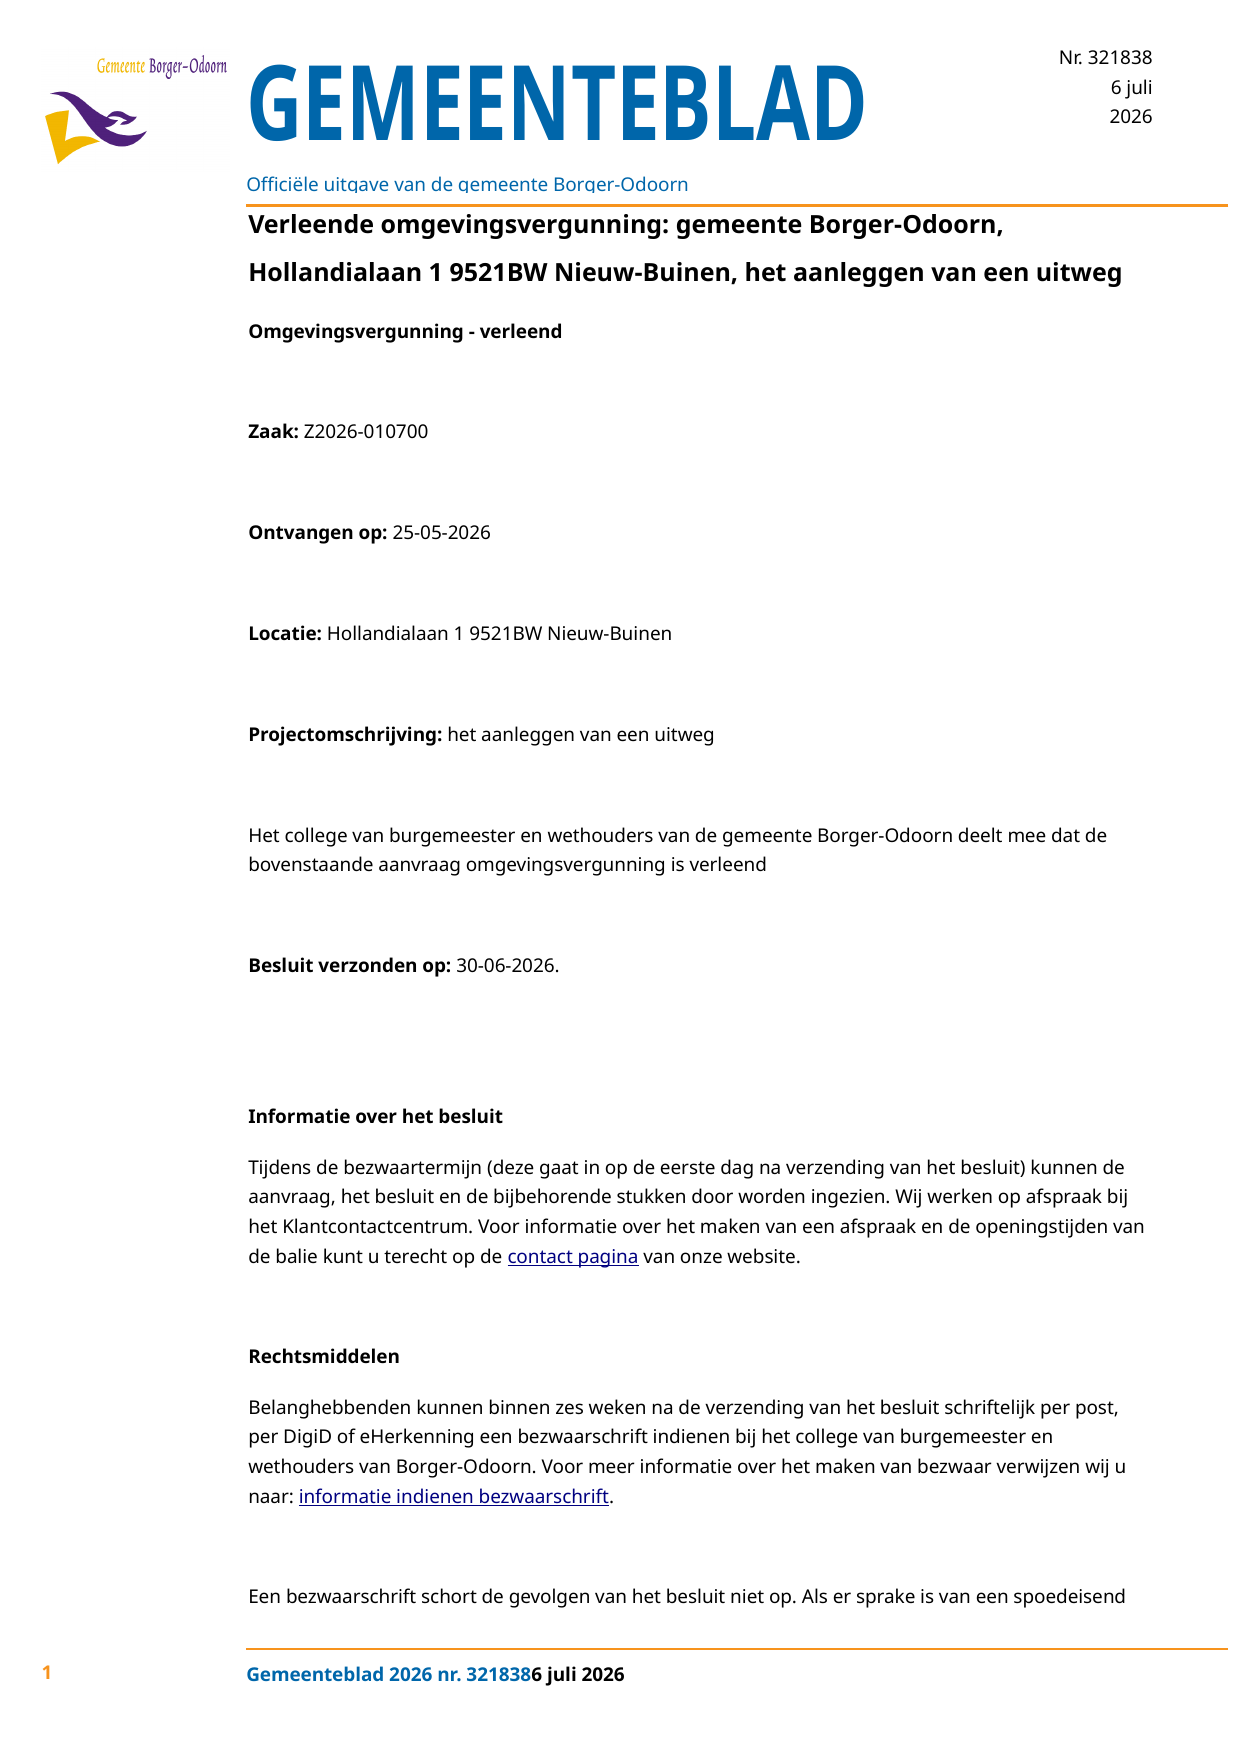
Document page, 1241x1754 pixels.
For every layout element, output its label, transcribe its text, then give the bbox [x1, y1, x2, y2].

text Ontvangen op: 25-05-2026 [248, 519, 1152, 545]
text Rechtsmiddelen [248, 1344, 1152, 1369]
text Informatie over het besluit [248, 1104, 1152, 1129]
picture [41, 47, 231, 172]
text Zaak: Z2026-010700 [248, 419, 1152, 444]
text Belanghebbenden kunnen binnen zes weken na de verzending van het besluit schriftelijk per post, per DigiD of eHerkenning een bezwaarschrift indienen bij het college van burgemeester en wethouders van Borger-Odoorn. Voor meer informatie over het maken van bezwaar verwijzen wij u naar: informatie indienen bezwaarschrift. [248, 1394, 1152, 1509]
text Locatie: Hollandialaan 1 9521BW Nieuw-Buinen [248, 620, 1152, 646]
text Projectomschrijving: het aanleggen van een uitweg [248, 721, 1152, 747]
text Een bezwaarschrift schort de gevolgen van het besluit niet op. Als er sprake is van een spoedeisend [248, 1584, 1152, 1609]
text Het college van burgemeester en wethouders van de gemeente Borger-Odoorn deelt mee dat de bovenstaande aanvraag omgevingsvergunning is verleend [248, 822, 1152, 877]
text Omgevingsvergunning - verleend [248, 318, 1152, 344]
text Tijdens de bezwaartermijn (deze gaat in op de eerste dag na verzending van het besluit) kunnen de aanvraag, het besluit en de bijbehorende stukken door worden ingezien. Wij werken op afspraak bij het Klantcontactcentrum. Voor informatie over het maken van een afspraak en de openingstijden van de balie kunt u terecht op de contact pagina van onze website. [248, 1154, 1152, 1269]
text Besluit verzonden op: 30-06-2026. [248, 952, 1152, 978]
text Verleende omgevingsvergunning: gemeente Borger-Odoorn, Hollandialaan 1 9521BW Nieuw-Buinen, het aanleggen van een uitweg [248, 207, 1152, 288]
